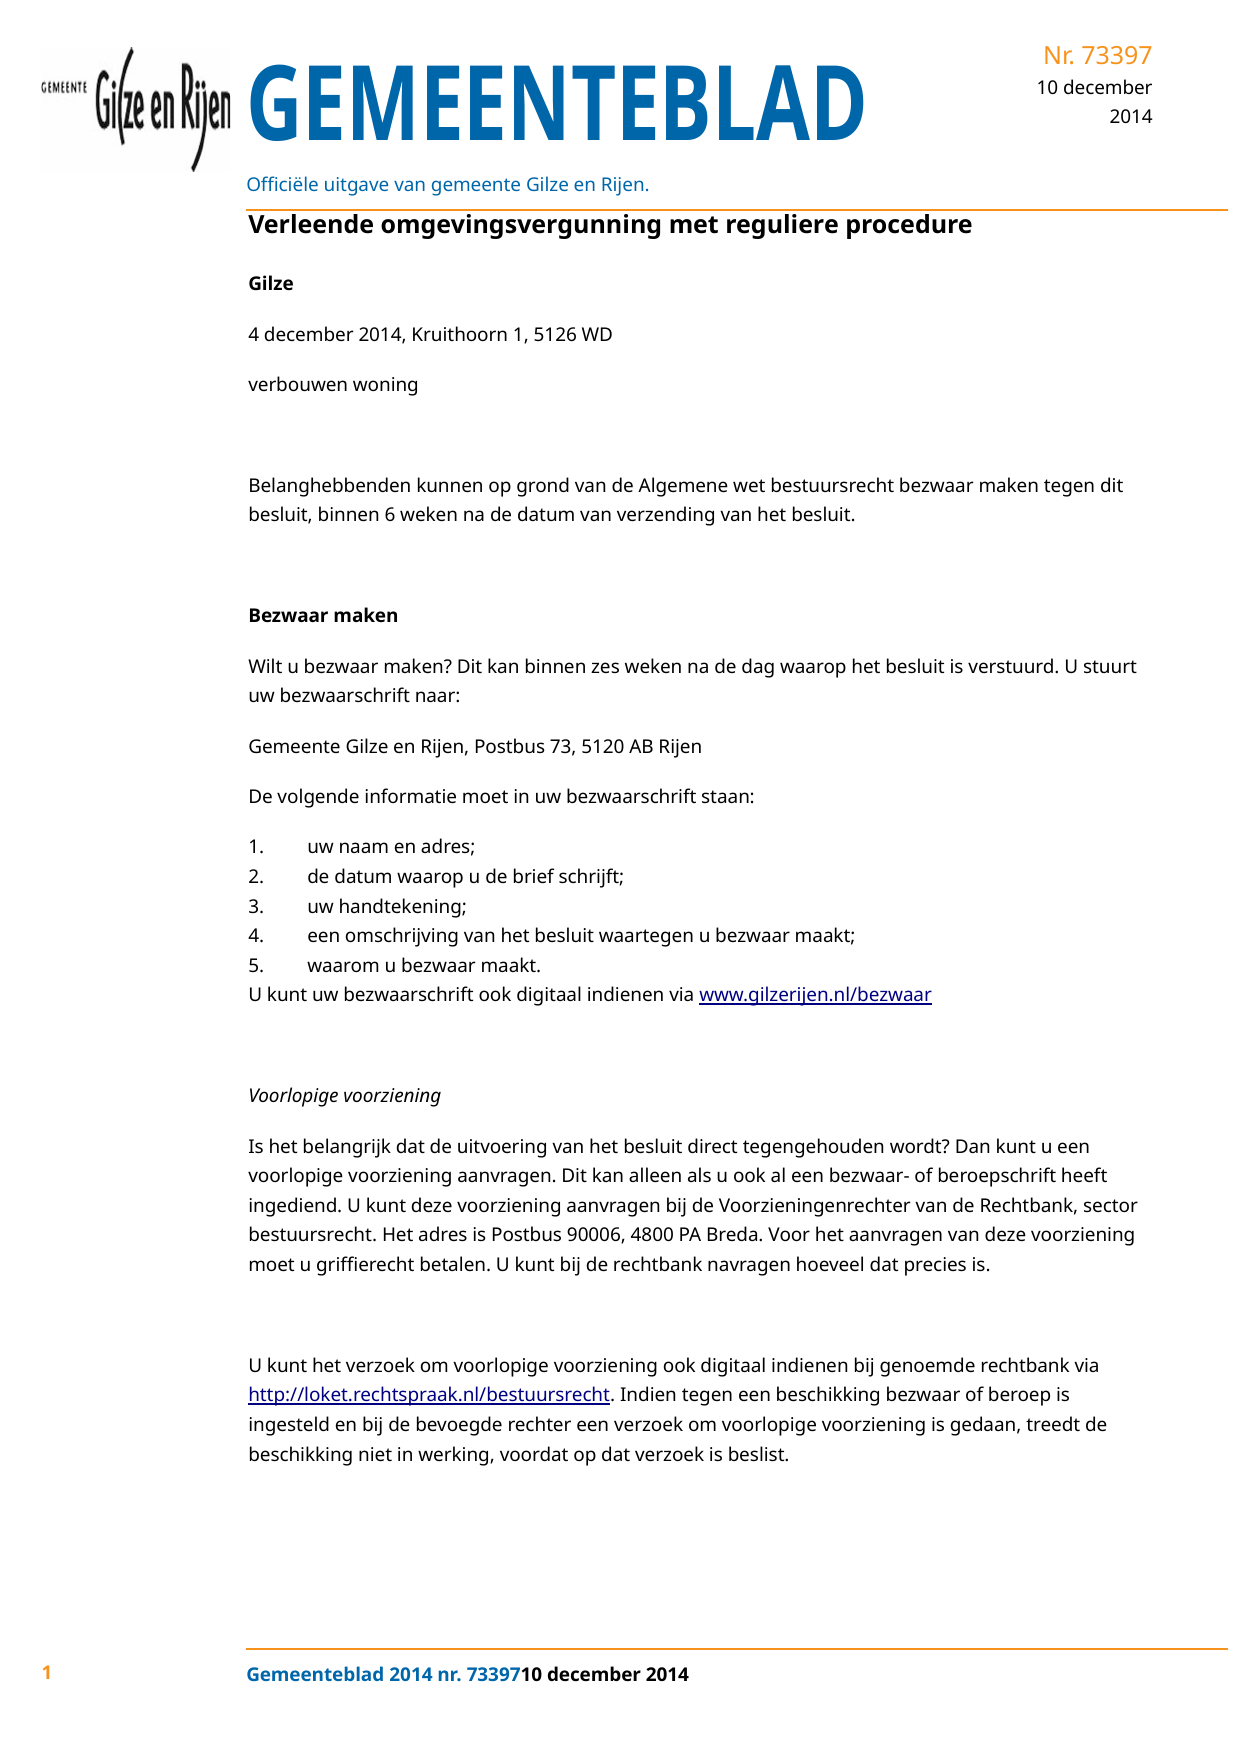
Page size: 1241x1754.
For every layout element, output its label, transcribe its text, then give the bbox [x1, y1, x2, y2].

text Verleende omgevingsvergunning met reguliere procedure [248, 211, 1152, 241]
text Voorlopige voorziening [248, 1082, 1152, 1108]
text Bezwaar maken [248, 602, 1152, 628]
text Wilt u bezwaar maken? Dit kan binnen zes weken na de dag waarop het besluit is verstuurd. U stuurt uw bezwaarschrift naar: [248, 653, 1152, 708]
text U kunt het verzoek om voorlopige voorziening ook digitaal indienen bij genoemde rechtbank via http://loket.rechtspraak.nl/bestuursrecht. Indien tegen een beschikking bezwaar of beroep is ingesteld en bij de bevoegde rechter een verzoek om voorlopige voorziening is gedaan, treedt de beschikking niet in werking, voordat op dat verzoek is beslist. [248, 1352, 1152, 1466]
picture [41, 47, 231, 172]
list de datum waarop u de brief schrijft; [248, 863, 1152, 889]
list waarom u bezwaar maakt. [248, 952, 1152, 978]
text Gemeente Gilze en Rijen, Postbus 73, 5120 AB Rijen [248, 733, 1152, 758]
text De volgende informatie moet in uw bezwaarschrift staan: [248, 783, 1152, 809]
text U kunt uw bezwaarschrift ook digitaal indienen via www.gilzerijen.nl/bezwaar [248, 982, 1152, 1007]
text Belanghebbenden kunnen op grond van de Algemene wet bestuursrecht bezwaar maken tegen dit besluit, binnen 6 weken na de datum van verzending van het besluit. [248, 472, 1152, 527]
list uw naam en adres; [248, 834, 1152, 859]
text Is het belangrijk dat de uitvoering van het besluit direct tegengehouden wordt? Dan kunt u een voorlopige voorziening aanvragen. Dit kan alleen als u ook al een bezwaar- of beroepschrift heeft ingediend. U kunt deze voorziening aanvragen bij de Voorzieningenrechter van de Rechtbank, sector bestuursrecht. Het adres is Postbus 90006, 4800 PA Breda. Voor het aanvragen van deze voorziening moet u griffierecht betalen. U kunt bij de rechtbank navragen hoeveel dat precies is. [248, 1133, 1152, 1277]
text verbouwen woning [248, 371, 1152, 397]
list een omschrijving van het besluit waartegen u bezwaar maakt; [248, 922, 1152, 948]
list uw handtekening; [248, 893, 1152, 918]
text 4 december 2014, Kruithoorn 1, 5126 WD [248, 321, 1152, 346]
text Gilze [248, 270, 1152, 296]
